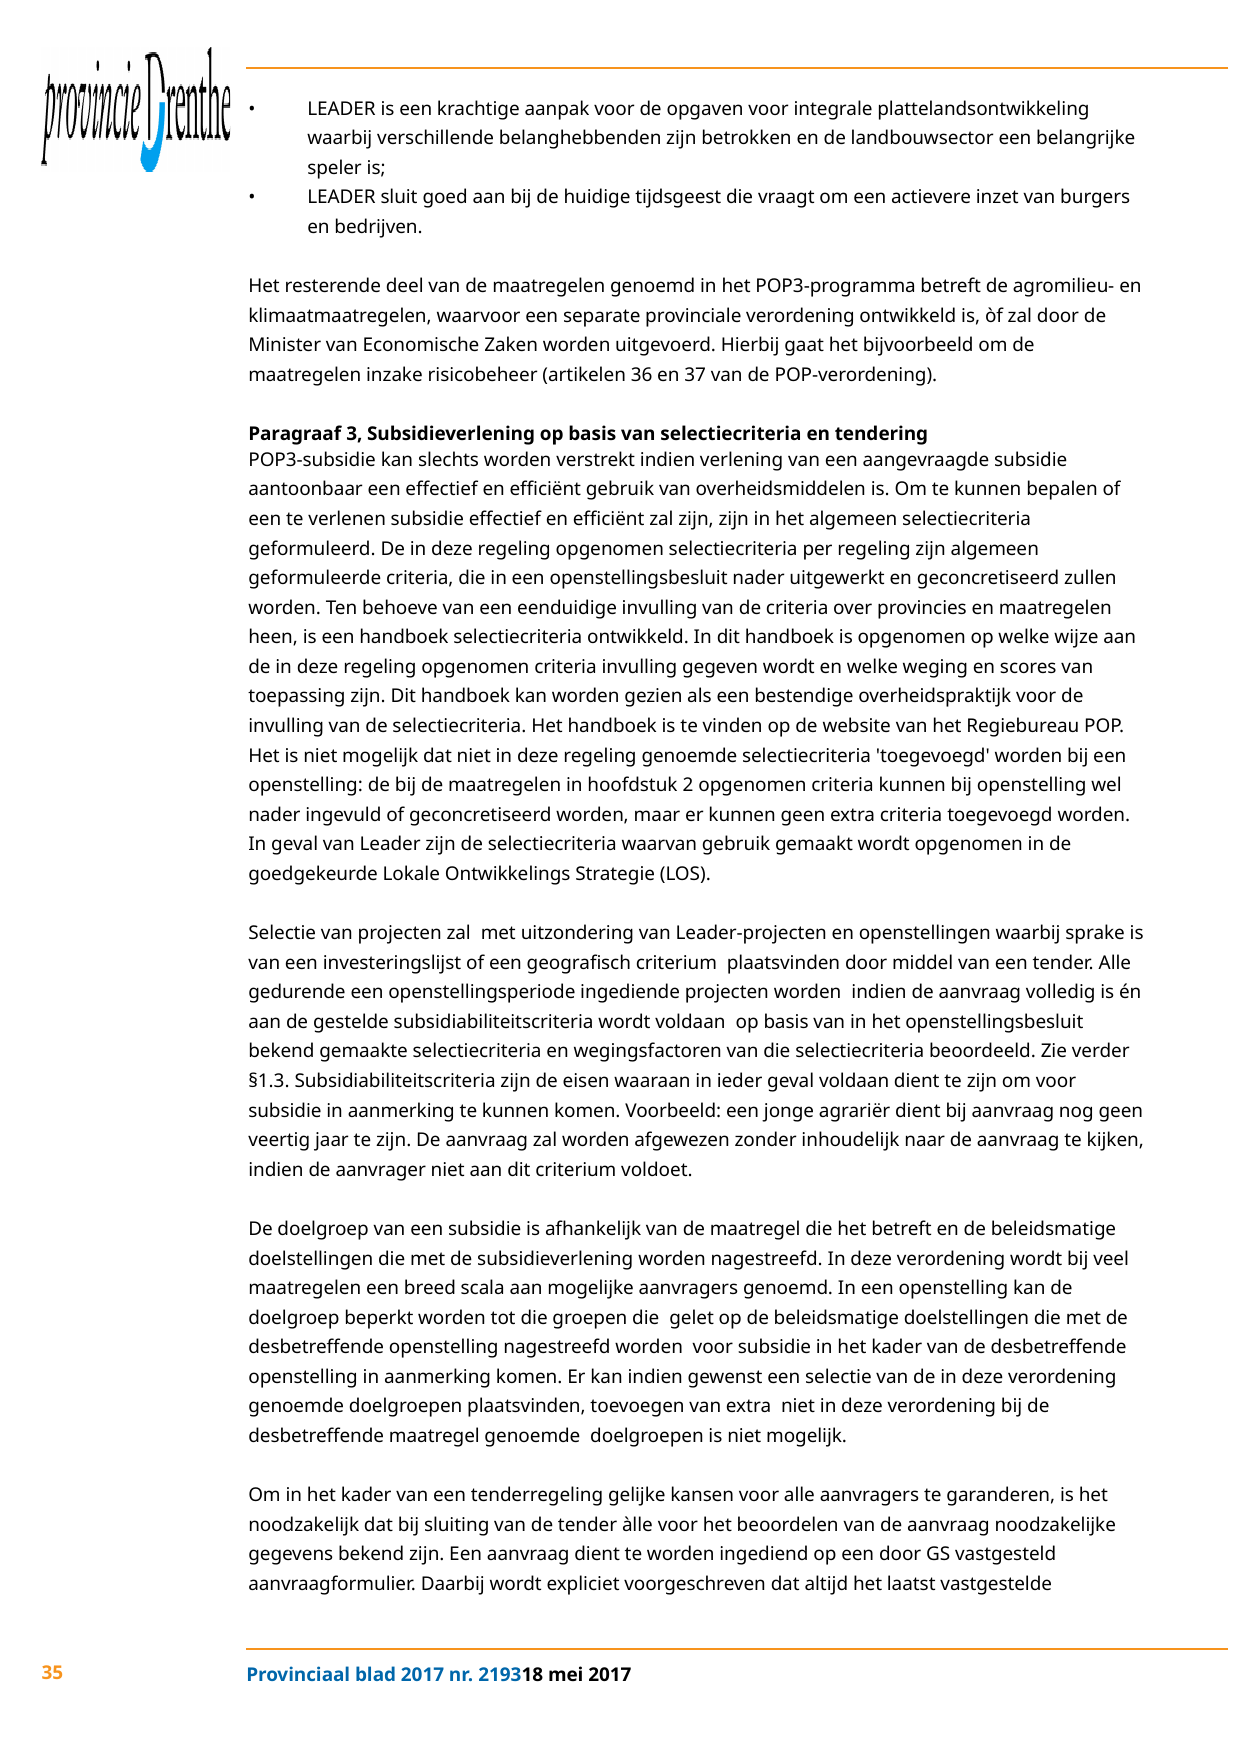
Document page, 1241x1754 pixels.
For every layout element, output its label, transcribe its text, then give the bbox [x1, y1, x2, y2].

text Selectie van projecten zal met uitzondering van Leader-projecten en openstellingen waarbij sprake is van een investeringslijst of een geografisch criterium plaatsvinden door middel van een tender. Alle gedurende een openstellingsperiode ingediende projecten worden indien de aanvraag volledig is én aan de gestelde subsidiabiliteitscriteria wordt voldaan op basis van in het openstellingsbesluit bekend gemaakte selectiecriteria en wegingsfactoren van die selectiecriteria beoordeeld. Zie verder §1.3. Subsidiabiliteitscriteria zijn de eisen waaraan in ieder geval voldaan dient te zijn om voor subsidie in aanmerking te kunnen komen. Voorbeeld: een jonge agrariër dient bij aanvraag nog geen veertig jaar te zijn. De aanvraag zal worden afgewezen zonder inhoudelijk naar de aanvraag te kijken, indien de aanvrager niet aan dit criterium voldoet. [248, 919, 1152, 1182]
text Paragraaf 3, Subsidieverlening op basis van selectiecriteria en tendering [248, 420, 1152, 446]
text Om in het kader van een tenderregeling gelijke kansen voor alle aanvragers te garanderen, is het noodzakelijk dat bij sluiting van de tender àlle voor het beoordelen van de aanvraag noodzakelijke gegevens bekend zijn. Een aanvraag dient te worden ingediend op een door GS vastgesteld aanvraagformulier. Daarbij wordt expliciet voorgeschreven dat altijd het laatst vastgestelde [248, 1481, 1152, 1596]
picture [41, 47, 231, 172]
text Het resterende deel van de maatregelen genoemd in het POP3-programma betreft de agromilieu- en klimaatmaatregelen, waarvoor een separate provinciale verordening ontwikkeld is, òf zal door de Minister van Economische Zaken worden uitgevoerd. Hierbij gaat het bijvoorbeeld om de maatregelen inzake risicobeheer (artikelen 36 en 37 van de POP-verordening). [248, 272, 1152, 387]
text POP3-subsidie kan slechts worden verstrekt indien verlening van een aangevraagde subsidie aantoonbaar een effectief en efficiënt gebruik van overheidsmiddelen is. Om te kunnen bepalen of een te verlenen subsidie effectief en efficiënt zal zijn, zijn in het algemeen selectiecriteria geformuleerd. De in deze regeling opgenomen selectiecriteria per regeling zijn algemeen geformuleerde criteria, die in een openstellingsbesluit nader uitgewerkt en geconcretiseerd zullen worden. Ten behoeve van een eenduidige invulling van de criteria over provincies en maatregelen heen, is een handboek selectiecriteria ontwikkeld. In dit handboek is opgenomen op welke wijze aan de in deze regeling opgenomen criteria invulling gegeven wordt en welke weging en scores van toepassing zijn. Dit handboek kan worden gezien als een bestendige overheidspraktijk voor de invulling van de selectiecriteria. Het handboek is te vinden op de website van het Regiebureau POP. Het is niet mogelijk dat niet in deze regeling genoemde selectiecriteria 'toegevoegd' worden bij een openstelling: de bij de maatregelen in hoofdstuk 2 opgenomen criteria kunnen bij openstelling wel nader ingevuld of geconcretiseerd worden, maar er kunnen geen extra criteria toegevoegd worden. In geval van Leader zijn de selectiecriteria waarvan gebruik gemaakt wordt opgenomen in de goedgekeurde Lokale Ontwikkelings Strategie (LOS). [248, 446, 1152, 886]
list LEADER is een krachtige aanpak voor de opgaven voor integrale plattelandsontwikkeling waarbij verschillende belanghebbenden zijn betrokken en de landbouwsector een belangrijke speler is; [248, 95, 1152, 180]
list LEADER sluit goed aan bij de huidige tijdsgeest die vraagt om een actievere inzet van burgers en bedrijven. [248, 183, 1152, 239]
text De doelgroep van een subsidie is afhankelijk van de maatregel die het betreft en de beleidsmatige doelstellingen die met de subsidieverlening worden nagestreefd. In deze verordening wordt bij veel maatregelen een breed scala aan mogelijke aanvragers genoemd. In een openstelling kan de doelgroep beperkt worden tot die groepen die gelet op de beleidsmatige doelstellingen die met de desbetreffende openstelling nagestreefd worden voor subsidie in het kader van de desbetreffende openstelling in aanmerking komen. Er kan indien gewenst een selectie van de in deze verordening genoemde doelgroepen plaatsvinden, toevoegen van extra niet in deze verordening bij de desbetreffende maatregel genoemde doelgroepen is niet mogelijk. [248, 1215, 1152, 1448]
